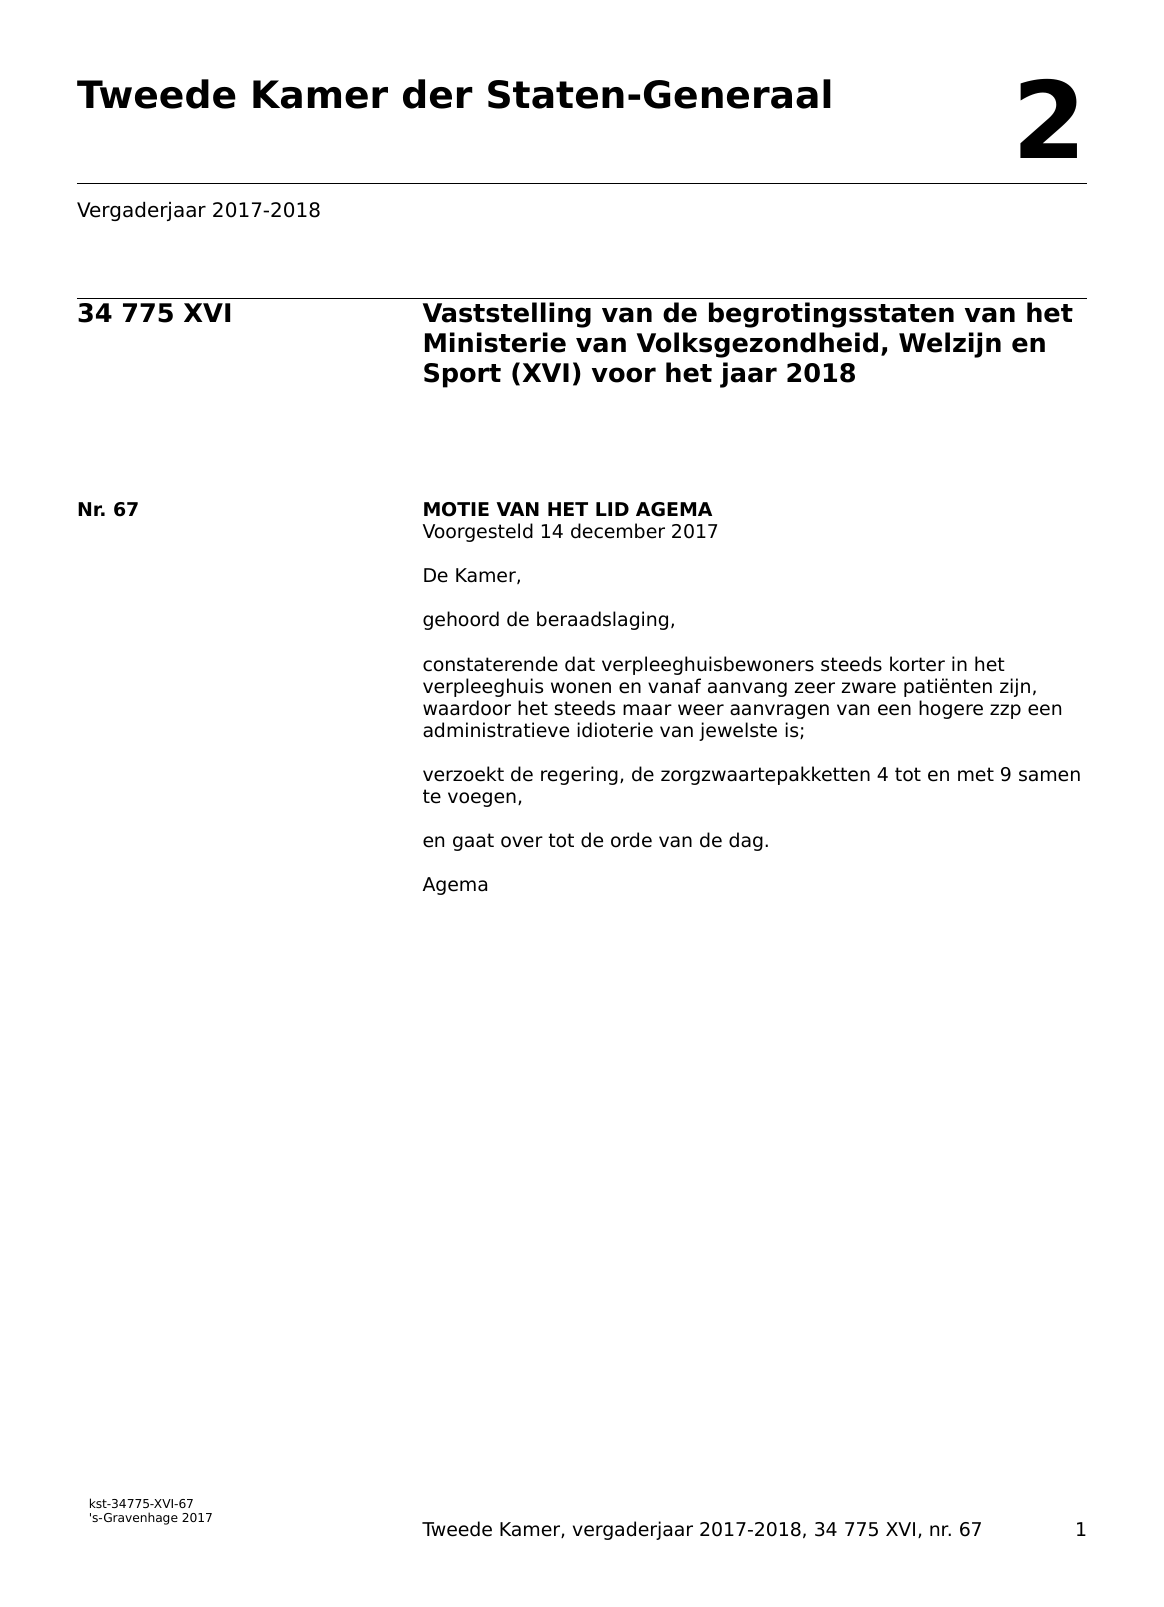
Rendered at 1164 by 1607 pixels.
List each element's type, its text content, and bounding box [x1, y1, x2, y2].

text De Kamer, [422, 565, 1087, 587]
text 's-Gravenhage 2017 [88, 1511, 323, 1525]
table_header 2 [886, 59, 1087, 183]
table_cell Vergaderjaar 2017-2018 [77, 184, 1087, 298]
text gehoord de beraadslaging, [422, 609, 1087, 631]
text Agema [422, 874, 1087, 896]
text Voorgesteld 14 december 2017 [422, 521, 1087, 543]
text en gaat over tot de orde van de dag. [422, 830, 1087, 852]
table_header Tweede Kamer der Staten-Generaal [77, 59, 886, 183]
subtitle 34 775 XVI Vaststelling van de begrotingsstaten van het Ministerie van Volksgezondheid, Welzijn en Sport (XVI) voor het jaar 2018 [77, 299, 1087, 388]
text verzoekt de regering, de zorgzwaartepakketten 4 tot en met 9 samen te voegen, [422, 764, 1087, 808]
text kst-34775-XVI-67 [88, 1497, 323, 1511]
subtitle Nr. 67 MOTIE VAN HET LID AGEMA [77, 499, 1087, 521]
text constaterende dat verpleeghuisbewoners steeds korter in het verpleeghuis wonen en vanaf aanvang zeer zware patiënten zijn, waardoor het steeds maar weer aanvragen van een hogere zzp een administratieve idioterie van jewelste is; [422, 653, 1087, 741]
